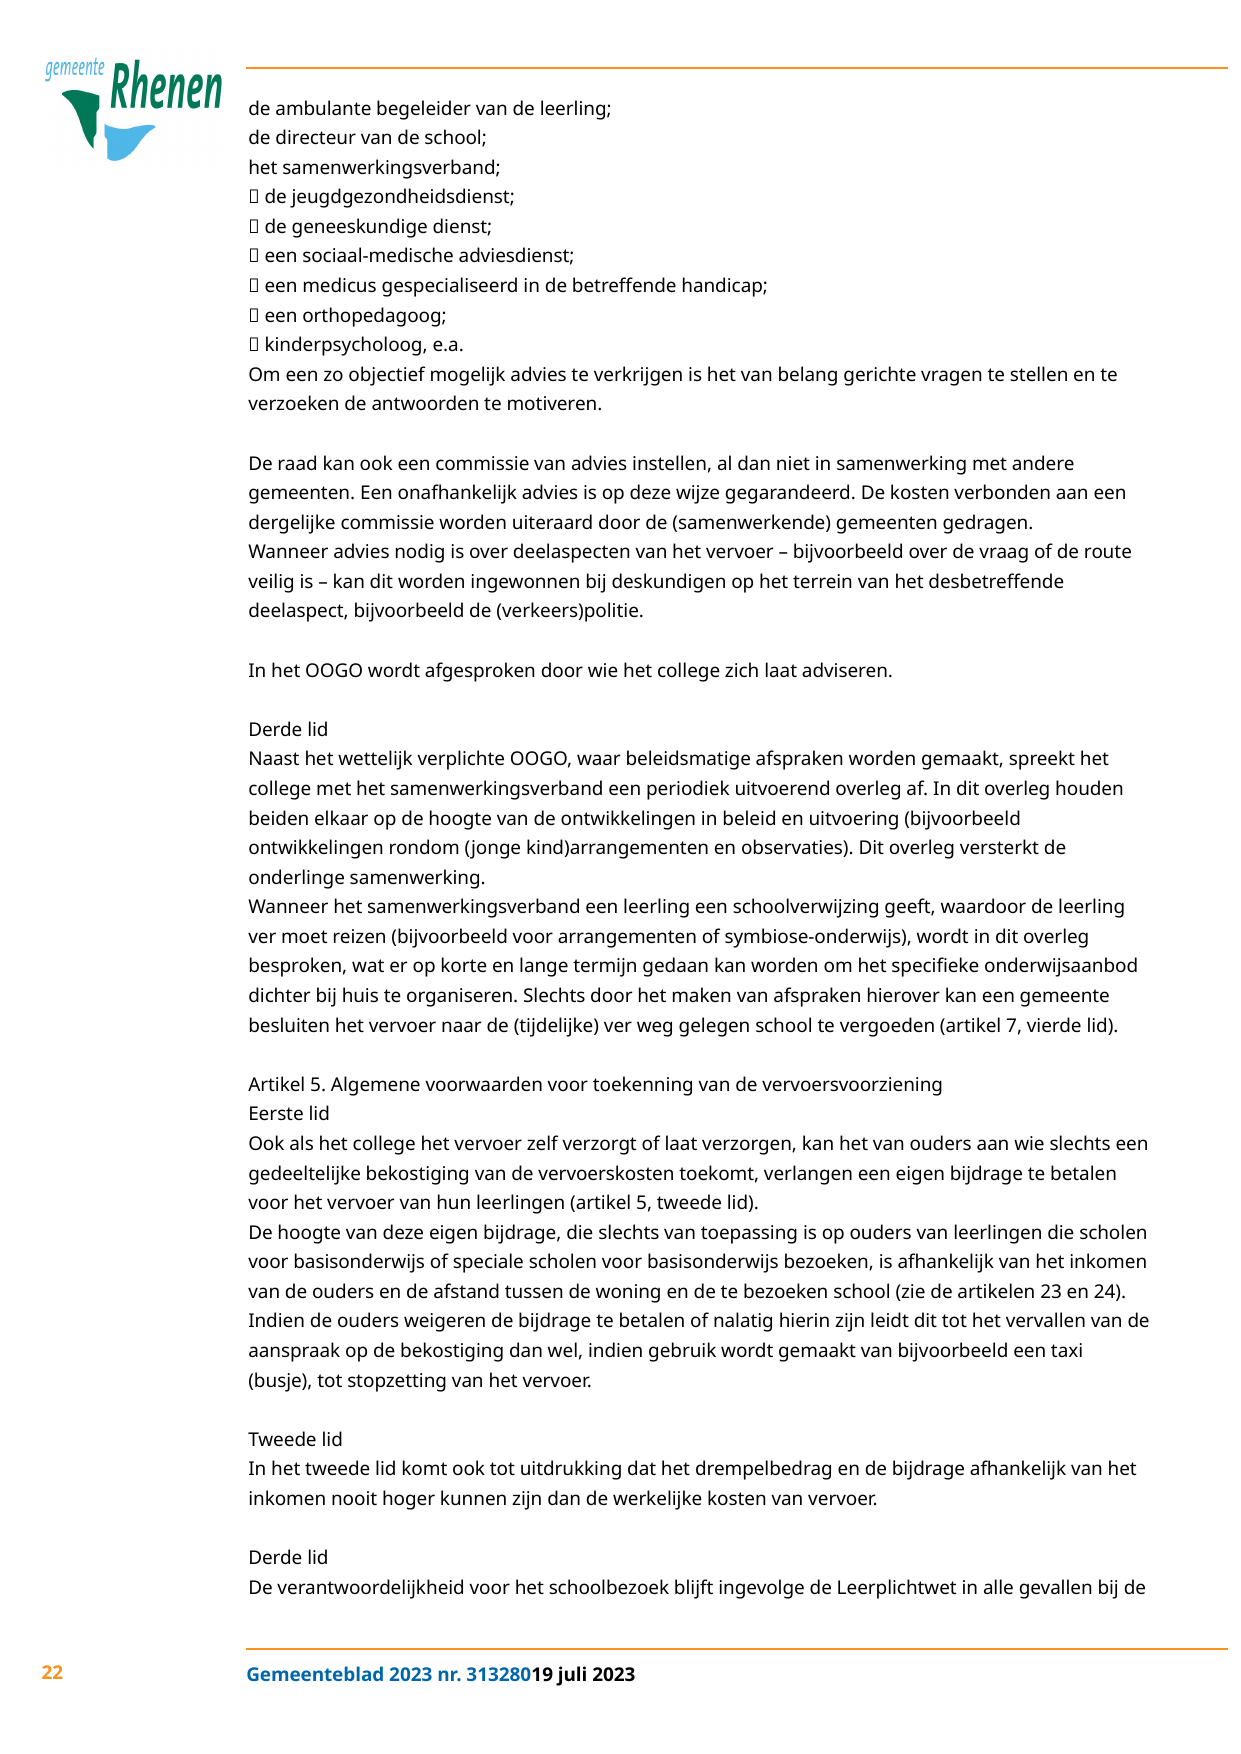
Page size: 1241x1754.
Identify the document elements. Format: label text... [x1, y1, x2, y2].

text  een orthopedagoog; [248, 302, 1152, 328]
text Tweede lid [248, 1426, 1152, 1452]
text Om een zo objectief mogelijk advies te verkrijgen is het van belang gerichte vragen te stellen en te verzoeken de antwoorden te motiveren. [248, 361, 1152, 416]
text de directeur van de school; [248, 124, 1152, 150]
text  de jeugdgezondheidsdienst; [248, 183, 1152, 209]
picture [41, 47, 231, 172]
text Wanneer advies nodig is over deelaspecten van het vervoer – bijvoorbeeld over de vraag of de route veilig is – kan dit worden ingewonnen bij deskundigen op het terrein van het desbetreffende deelaspect, bijvoorbeeld de (verkeers)politie. [248, 538, 1152, 623]
text Artikel 5. Algemene voorwaarden voor toekenning van de vervoersvoorziening [248, 1071, 1152, 1097]
text Ook als het college het vervoer zelf verzorgt of laat verzorgen, kan het van ouders aan wie slechts een gedeeltelijke bekostiging van de vervoerskosten toekomt, verlangen een eigen bijdrage te betalen voor het vervoer van hun leerlingen (artikel 5, tweede lid). [248, 1130, 1152, 1215]
text  een medicus gespecialiseerd in de betreffende handicap; [248, 272, 1152, 298]
text De raad kan ook een commissie van advies instellen, al dan niet in samenwerking met andere gemeenten. Een onafhankelijk advies is op deze wijze gegarandeerd. De kosten verbonden aan een dergelijke commissie worden uiteraard door de (samenwerkende) gemeenten gedragen. [248, 450, 1152, 535]
text De hoogte van deze eigen bijdrage, die slechts van toepassing is op ouders van leerlingen die scholen voor basisonderwijs of speciale scholen voor basisonderwijs bezoeken, is afhankelijk van het inkomen van de ouders en de afstand tussen de woning en de te bezoeken school (zie de artikelen 23 en 24). Indien de ouders weigeren de bijdrage te betalen of nalatig hierin zijn leidt dit tot het vervallen van de aanspraak op de bekostiging dan wel, indien gebruik wordt gemaakt van bijvoorbeeld een taxi (busje), tot stopzetting van het vervoer. [248, 1219, 1152, 1393]
text de ambulante begeleider van de leerling; [248, 95, 1152, 121]
text Derde lid [248, 716, 1152, 742]
text In het OOGO wordt afgesproken door wie het college zich laat adviseren. [248, 657, 1152, 683]
text het samenwerkingsverband; [248, 154, 1152, 180]
text Naast het wettelijk verplichte OOGO, waar beleidsmatige afspraken worden gemaakt, spreekt het college met het samenwerkingsverband een periodiek uitvoerend overleg af. In dit overleg houden beiden elkaar op de hoogte van de ontwikkelingen in beleid en uitvoering (bijvoorbeeld ontwikkelingen rondom (jonge kind)arrangementen en observaties). Dit overleg versterkt de onderlinge samenwerking. [248, 746, 1152, 890]
text  een sociaal-medische adviesdienst; [248, 243, 1152, 268]
text Eerste lid [248, 1101, 1152, 1126]
text  de geneeskundige dienst; [248, 213, 1152, 239]
text In het tweede lid komt ook tot uitdrukking dat het drempelbedrag en de bijdrage afhankelijk van het inkomen nooit hoger kunnen zijn dan de werkelijke kosten van vervoer. [248, 1456, 1152, 1511]
text Derde lid [248, 1544, 1152, 1570]
text Wanneer het samenwerkingsverband een leerling een schoolverwijzing geeft, waardoor de leerling ver moet reizen (bijvoorbeeld voor arrangementen of symbiose-onderwijs), wordt in dit overleg besproken, wat er op korte en lange termijn gedaan kan worden om het specifieke onderwijsaanbod dichter bij huis te organiseren. Slechts door het maken van afspraken hierover kan een gemeente besluiten het vervoer naar de (tijdelijke) ver weg gelegen school te vergoeden (artikel 7, vierde lid). [248, 893, 1152, 1038]
text De verantwoordelijkheid voor het schoolbezoek blijft ingevolge de Leerplichtwet in alle gevallen bij de [248, 1574, 1152, 1600]
text  kinderpsycholoog, e.a. [248, 331, 1152, 357]
